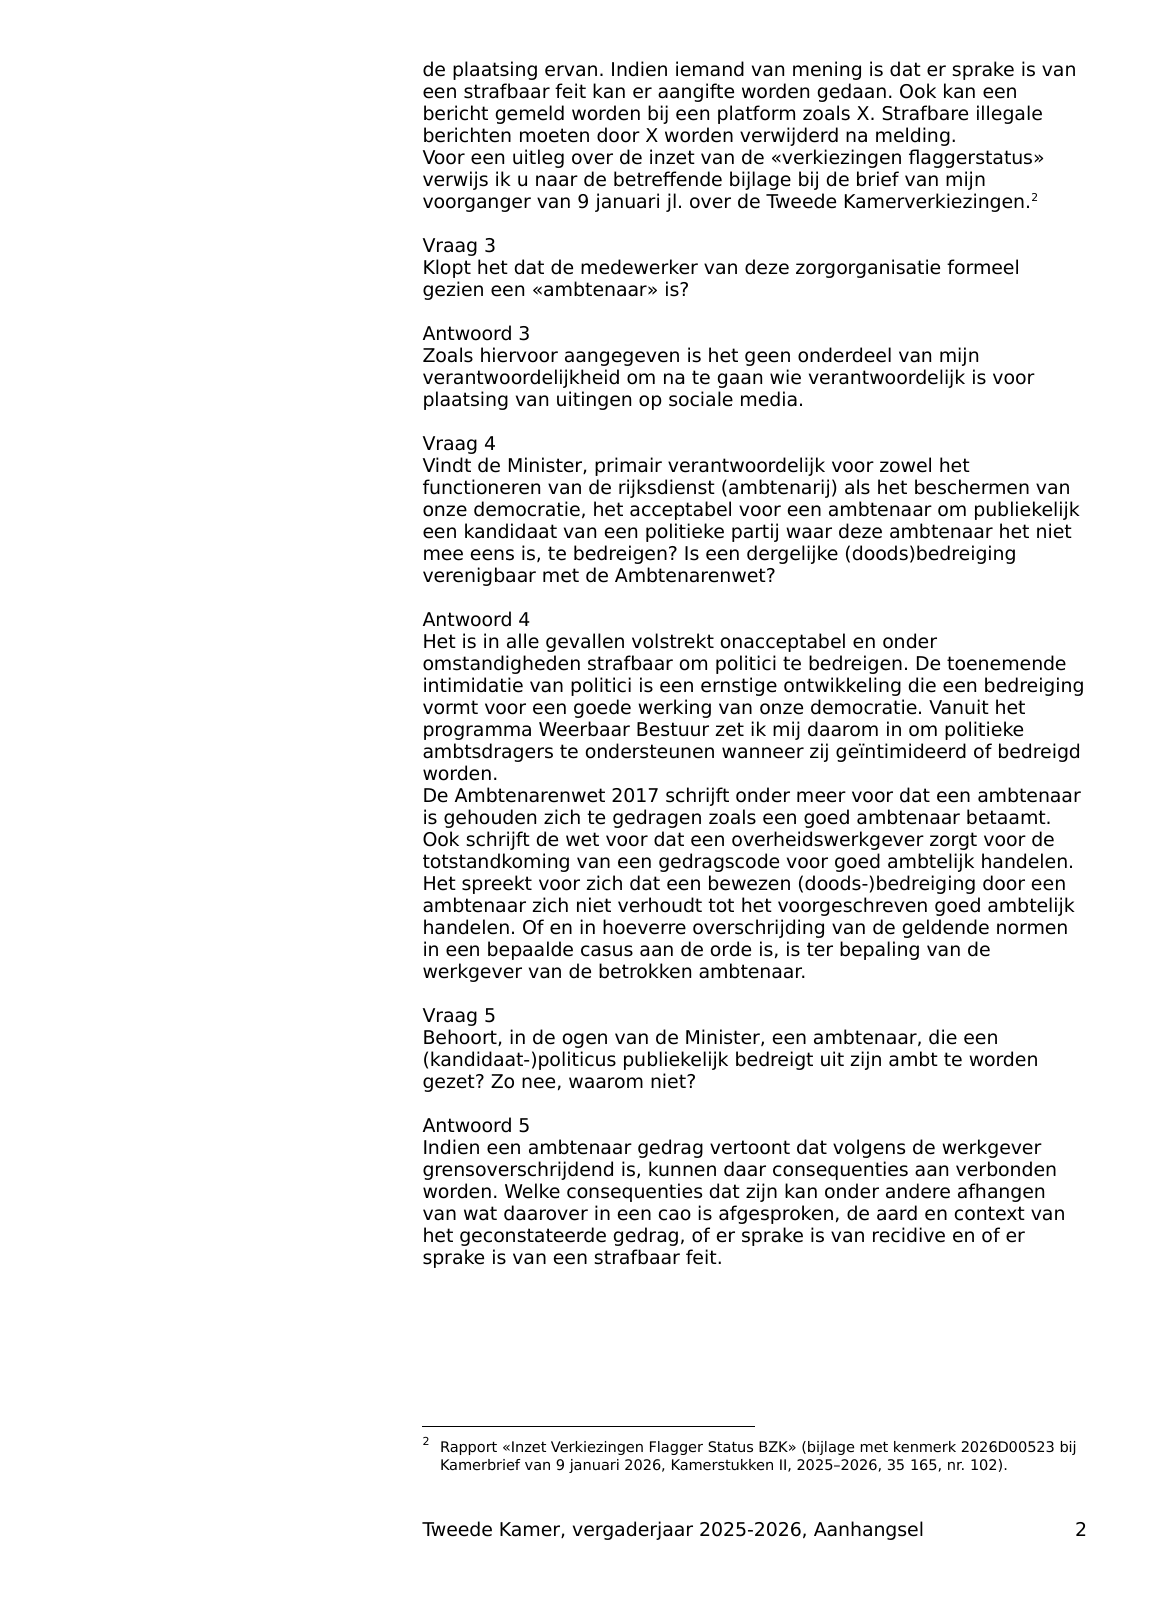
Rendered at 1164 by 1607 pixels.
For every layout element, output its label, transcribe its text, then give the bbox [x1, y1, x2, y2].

text Vindt de Minister, primair verantwoordelijk voor zowel het functioneren van de rijksdienst (ambtenarij) als het beschermen van onze democratie, het acceptabel voor een ambtenaar om publiekelijk een kandidaat van een politieke partij waar deze ambtenaar het niet mee eens is, te bedreigen? Is een dergelijke (doods)bedreiging verenigbaar met de Ambtenarenwet? [422, 455, 1087, 587]
text Antwoord 5 [422, 1115, 1087, 1137]
text Rapport «Inzet Verkiezingen Flagger Status BZK» (bijlage met kenmerk 2026D00523 bij Kamerbrief van 9 januari 2026, Kamerstukken II, 2025–2026, 35 165, nr. 102). [422, 1435, 1087, 1474]
text Zoals hiervoor aangegeven is het geen onderdeel van mijn verantwoordelijkheid om na te gaan wie verantwoordelijk is voor plaatsing van uitingen op sociale media. [422, 345, 1087, 411]
text Klopt het dat de medewerker van deze zorgorganisatie formeel gezien een «ambtenaar» is? [422, 257, 1087, 301]
text Antwoord 4 [422, 609, 1087, 631]
text De Ambtenarenwet 2017 schrijft onder meer voor dat een ambtenaar is gehouden zich te gedragen zoals een goed ambtenaar betaamt. Ook schrijft de wet voor dat een overheidswerkgever zorgt voor de totstandkoming van een gedragscode voor goed ambtelijk handelen. Het spreekt voor zich dat een bewezen (doods-)bedreiging door een ambtenaar zich niet verhoudt tot het voorgeschreven goed ambtelijk handelen. Of en in hoeverre overschrijding van de geldende normen in een bepaalde casus aan de orde is, is ter bepaling van de werkgever van de betrokken ambtenaar. [422, 785, 1087, 983]
text Vraag 5 [422, 1005, 1087, 1027]
text Vraag 4 [422, 433, 1087, 455]
text Het is in alle gevallen volstrekt onacceptabel en onder omstandigheden strafbaar om politici te bedreigen. De toenemende intimidatie van politici is een ernstige ontwikkeling die een bedreiging vormt voor een goede werking van onze democratie. Vanuit het programma Weerbaar Bestuur zet ik mij daarom in om politieke ambtsdragers te ondersteunen wanneer zij geïntimideerd of bedreigd worden. [422, 631, 1087, 785]
text Behoort, in de ogen van de Minister, een ambtenaar, die een (kandidaat-)politicus publiekelijk bedreigt uit zijn ambt te worden gezet? Zo nee, waarom niet? [422, 1027, 1087, 1093]
text de plaatsing ervan. Indien iemand van mening is dat er sprake is van een strafbaar feit kan er aangifte worden gedaan. Ook kan een bericht gemeld worden bij een platform zoals X. Strafbare illegale berichten moeten door X worden verwijderd na melding. [422, 59, 1087, 147]
text Antwoord 3 [422, 323, 1087, 345]
text Indien een ambtenaar gedrag vertoont dat volgens de werkgever grensoverschrijdend is, kunnen daar consequenties aan verbonden worden. Welke consequenties dat zijn kan onder andere afhangen van wat daarover in een cao is afgesproken, de aard en context van het geconstateerde gedrag, of er sprake is van recidive en of er sprake is van een strafbaar feit. [422, 1137, 1087, 1269]
text Vraag 3 [422, 235, 1087, 257]
text Voor een uitleg over de inzet van de «verkiezingen flaggerstatus» verwijs ik u naar de betreffende bijlage bij de brief van mijn voorganger van 9 januari jl. over de Tweede Kamerverkiezingen. [422, 147, 1087, 213]
